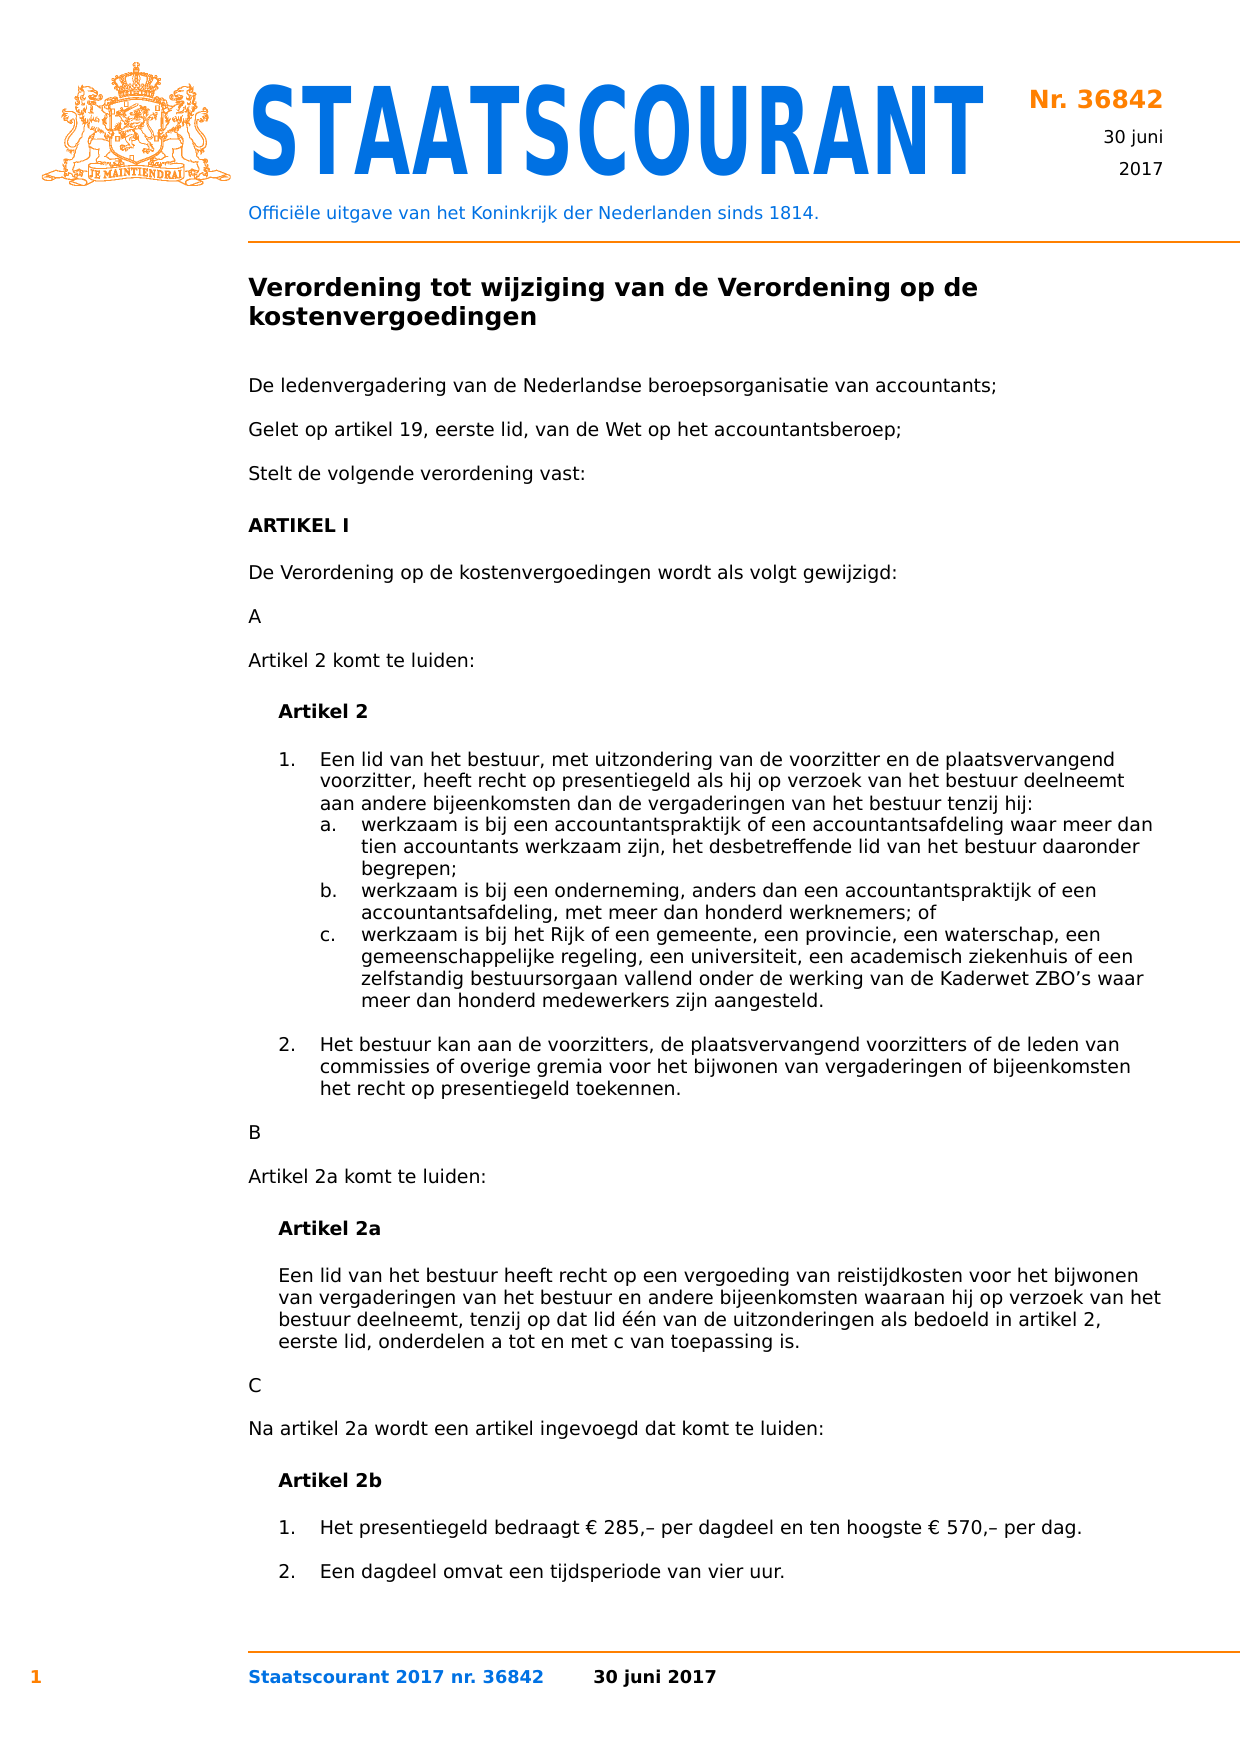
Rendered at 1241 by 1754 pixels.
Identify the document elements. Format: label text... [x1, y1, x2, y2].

picture [41, 62, 231, 186]
text C [248, 1374, 1163, 1396]
table_header Nr. 36842 [998, 62, 1240, 121]
table_cell 30 juni [998, 121, 1240, 153]
text A [248, 606, 1163, 628]
text c. werkzaam is bij het Rijk of een gemeente, een provincie, een waterschap, een gemeenschappelijke regeling, een universiteit, een academisch ziekenhuis of een zelfstandig bestuursorgaan vallend onder de werking van de Kaderwet ZBO’s waar meer dan honderd medewerkers zijn aangesteld. [319, 924, 1163, 1012]
table_header [25, 62, 248, 241]
table_header STAATSCOURANT [248, 62, 998, 203]
text De ledenvergadering van de Nederlandse beroepsorganisatie van accountants; [248, 375, 1163, 397]
text 1. Het presentiegeld bedraagt € 285,– per dagdeel en ten hoogste € 570,– per dag. [278, 1517, 1163, 1539]
text 2. Een dagdeel omvat een tijdsperiode van vier uur. [278, 1561, 1163, 1583]
table_cell Officiële uitgave van het Koninkrijk der Nederlanden sinds 1814. [248, 203, 1240, 241]
text Artikel 2a komt te luiden: [248, 1166, 1163, 1188]
subtitle Artikel 2a [278, 1218, 1163, 1240]
subtitle Artikel 2b [278, 1470, 1163, 1492]
text 2. Het bestuur kan aan de voorzitters, de plaatsvervangend voorzitters of de leden van commissies of overige gremia voor het bijwonen van vergaderingen of bijeenkomsten het recht op presentiegeld toekennen. [278, 1034, 1163, 1100]
text Na artikel 2a wordt een artikel ingevoegd dat komt te luiden: [248, 1418, 1163, 1440]
text Artikel 2 komt te luiden: [248, 649, 1163, 671]
subtitle Artikel 2 [278, 701, 1163, 723]
text 1. Een lid van het bestuur, met uitzondering van de voorzitter en de plaatsvervangend voorzitter, heeft recht op presentiegeld als hij op verzoek van het bestuur deelneemt aan andere bijeenkomsten dan de vergaderingen van het bestuur tenzij hij: [278, 748, 1163, 814]
subtitle Verordening tot wijziging van de Verordening op de kostenvergoedingen [248, 273, 1163, 331]
subtitle ARTIKEL I [248, 515, 1163, 537]
text Stelt de volgende verordening vast: [248, 463, 1163, 485]
text b. werkzaam is bij een onderneming, anders dan een accountantspraktijk of een accountantsafdeling, met meer dan honderd werknemers; of [319, 880, 1163, 924]
text a. werkzaam is bij een accountantspraktijk of een accountantsafdeling waar meer dan tien accountants werkzaam zijn, het desbetreffende lid van het bestuur daaronder begrepen; [319, 814, 1163, 880]
text B [248, 1122, 1163, 1144]
table_cell 2017 [998, 153, 1240, 203]
text Een lid van het bestuur heeft recht op een vergoeding van reistijdkosten voor het bijwonen van vergaderingen van het bestuur en andere bijeenkomsten waaraan hij op verzoek van het bestuur deelneemt, tenzij op dat lid één van de uitzonderingen als bedoeld in artikel 2, eerste lid, onderdelen a tot en met c van toepassing is. [278, 1265, 1163, 1353]
text De Verordening op de kostenvergoedingen wordt als volgt gewijzigd: [248, 562, 1163, 584]
text Gelet op artikel 19, eerste lid, van de Wet op het accountantsberoep; [248, 419, 1163, 441]
